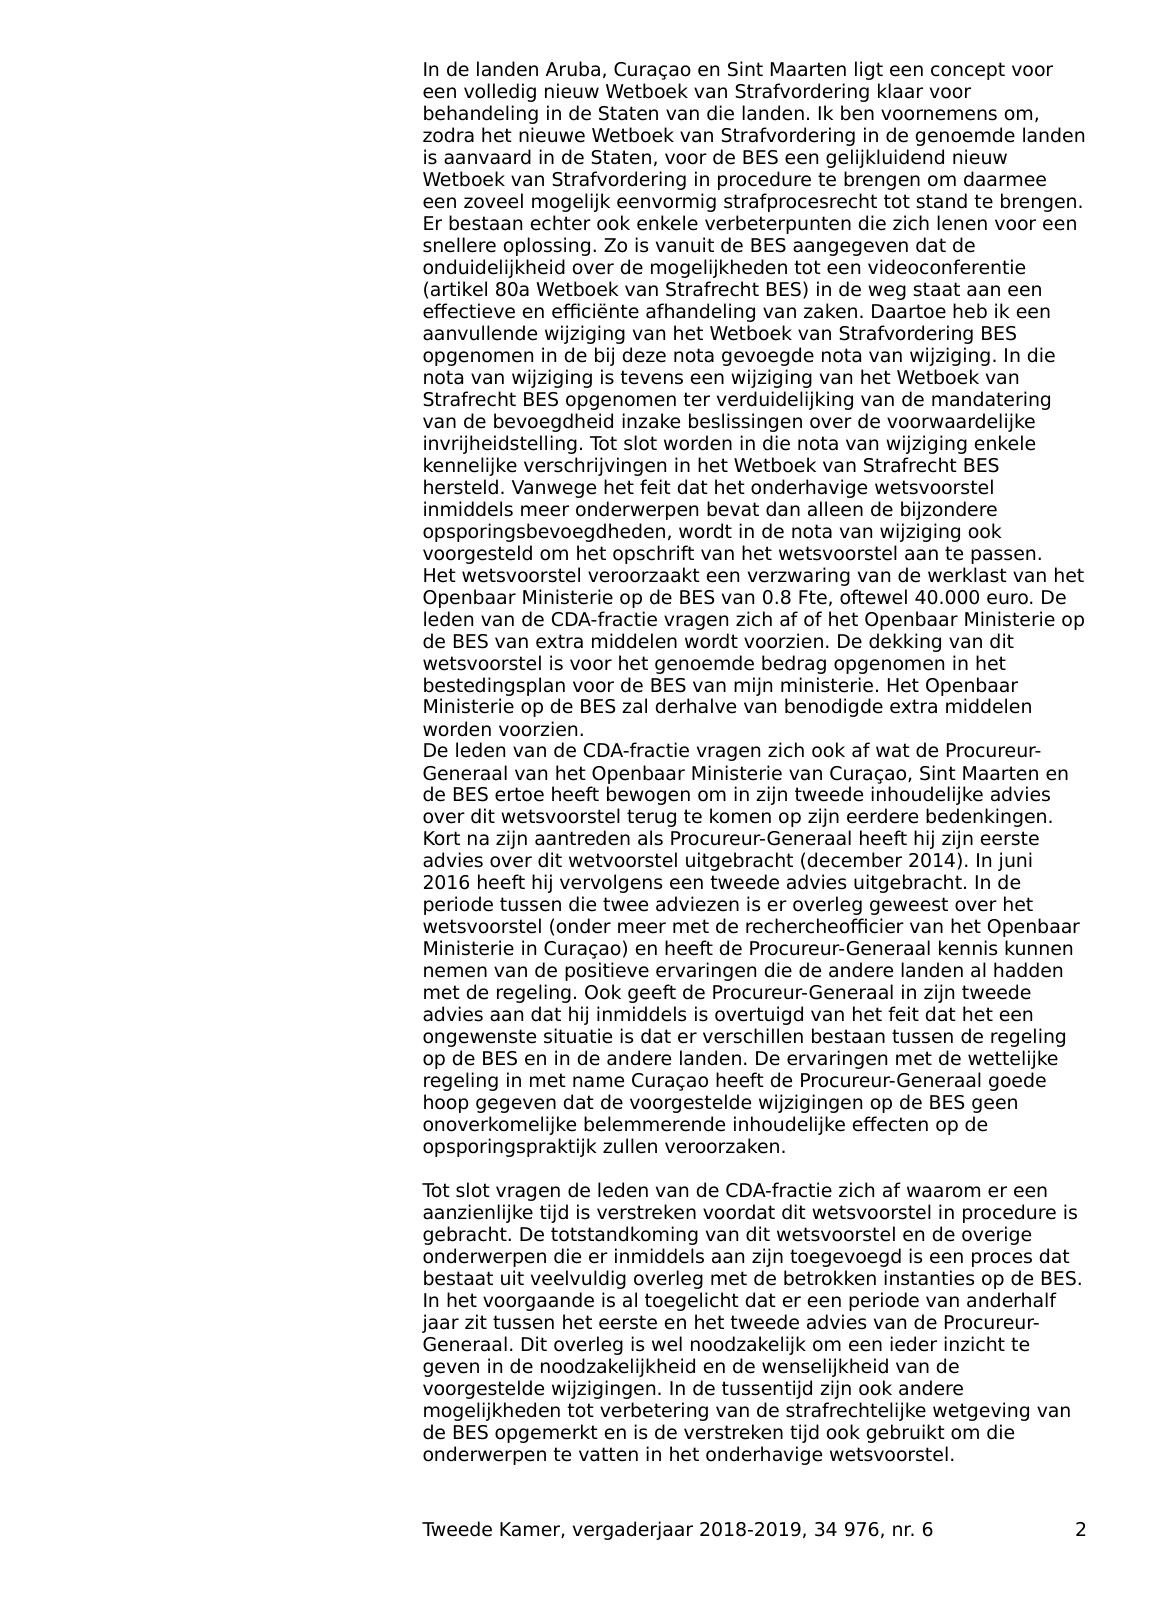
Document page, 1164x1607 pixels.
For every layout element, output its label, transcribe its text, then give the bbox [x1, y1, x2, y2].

text Het wetsvoorstel veroorzaakt een verzwaring van de werklast van het Openbaar Ministerie op de BES van 0.8 Fte, oftewel 40.000 euro. De leden van de CDA-fractie vragen zich af of het Openbaar Ministerie op de BES van extra middelen wordt voorzien. De dekking van dit wetsvoorstel is voor het genoemde bedrag opgenomen in het bestedingsplan voor de BES van mijn ministerie. Het Openbaar Ministerie op de BES zal derhalve van benodigde extra middelen worden voorzien. [422, 564, 1087, 740]
text Tot slot vragen de leden van de CDA-fractie zich af waarom er een aanzienlijke tijd is verstreken voordat dit wetsvoorstel in procedure is gebracht. De totstandkoming van dit wetsvoorstel en de overige onderwerpen die er inmiddels aan zijn toegevoegd is een proces dat bestaat uit veelvuldig overleg met de betrokken instanties op de BES. In het voorgaande is al toegelicht dat er een periode van anderhalf jaar zit tussen het eerste en het tweede advies van de Procureur-Generaal. Dit overleg is wel noodzakelijk om een ieder inzicht te geven in de noodzakelijkheid en de wenselijkheid van de voorgestelde wijzigingen. In de tussentijd zijn ook andere mogelijkheden tot verbetering van de strafrechtelijke wetgeving van de BES opgemerkt en is de verstreken tijd ook gebruikt om die onderwerpen te vatten in het onderhavige wetsvoorstel. [422, 1180, 1087, 1466]
text De leden van de CDA-fractie vragen zich ook af wat de Procureur-Generaal van het Openbaar Ministerie van Curaçao, Sint Maarten en de BES ertoe heeft bewogen om in zijn tweede inhoudelijke advies over dit wetsvoorstel terug te komen op zijn eerdere bedenkingen. Kort na zijn aantreden als Procureur-Generaal heeft hij zijn eerste advies over dit wetvoorstel uitgebracht (december 2014). In juni 2016 heeft hij vervolgens een tweede advies uitgebracht. In de periode tussen die twee adviezen is er overleg geweest over het wetsvoorstel (onder meer met de rechercheofficier van het Openbaar Ministerie in Curaçao) en heeft de Procureur-Generaal kennis kunnen nemen van de positieve ervaringen die de andere landen al hadden met de regeling. Ook geeft de Procureur-Generaal in zijn tweede advies aan dat hij inmiddels is overtuigd van het feit dat het een ongewenste situatie is dat er verschillen bestaan tussen de regeling op de BES en in de andere landen. De ervaringen met de wettelijke regeling in met name Curaçao heeft de Procureur-Generaal goede hoop gegeven dat de voorgestelde wijzigingen op de BES geen onoverkomelijke belemmerende inhoudelijke effecten op de opsporingspraktijk zullen veroorzaken. [422, 740, 1087, 1158]
text Er bestaan echter ook enkele verbeterpunten die zich lenen voor een snellere oplossing. Zo is vanuit de BES aangegeven dat de onduidelijkheid over de mogelijkheden tot een videoconferentie (artikel 80a Wetboek van Strafrecht BES) in de weg staat aan een effectieve en efficiënte afhandeling van zaken. Daartoe heb ik een aanvullende wijziging van het Wetboek van Strafvordering BES opgenomen in de bij deze nota gevoegde nota van wijziging. In die nota van wijziging is tevens een wijziging van het Wetboek van Strafrecht BES opgenomen ter verduidelijking van de mandatering van de bevoegdheid inzake beslissingen over de voorwaardelijke invrijheidstelling. Tot slot worden in die nota van wijziging enkele kennelijke verschrijvingen in het Wetboek van Strafrecht BES hersteld. Vanwege het feit dat het onderhavige wetsvoorstel inmiddels meer onderwerpen bevat dan alleen de bijzondere opsporingsbevoegdheden, wordt in de nota van wijziging ook voorgesteld om het opschrift van het wetsvoorstel aan te passen. [422, 213, 1087, 564]
text In de landen Aruba, Curaçao en Sint Maarten ligt een concept voor een volledig nieuw Wetboek van Strafvordering klaar voor behandeling in de Staten van die landen. Ik ben voornemens om, zodra het nieuwe Wetboek van Strafvordering in de genoemde landen is aanvaard in de Staten, voor de BES een gelijkluidend nieuw Wetboek van Strafvordering in procedure te brengen om daarmee een zoveel mogelijk eenvormig strafprocesrecht tot stand te brengen. [422, 59, 1087, 213]
